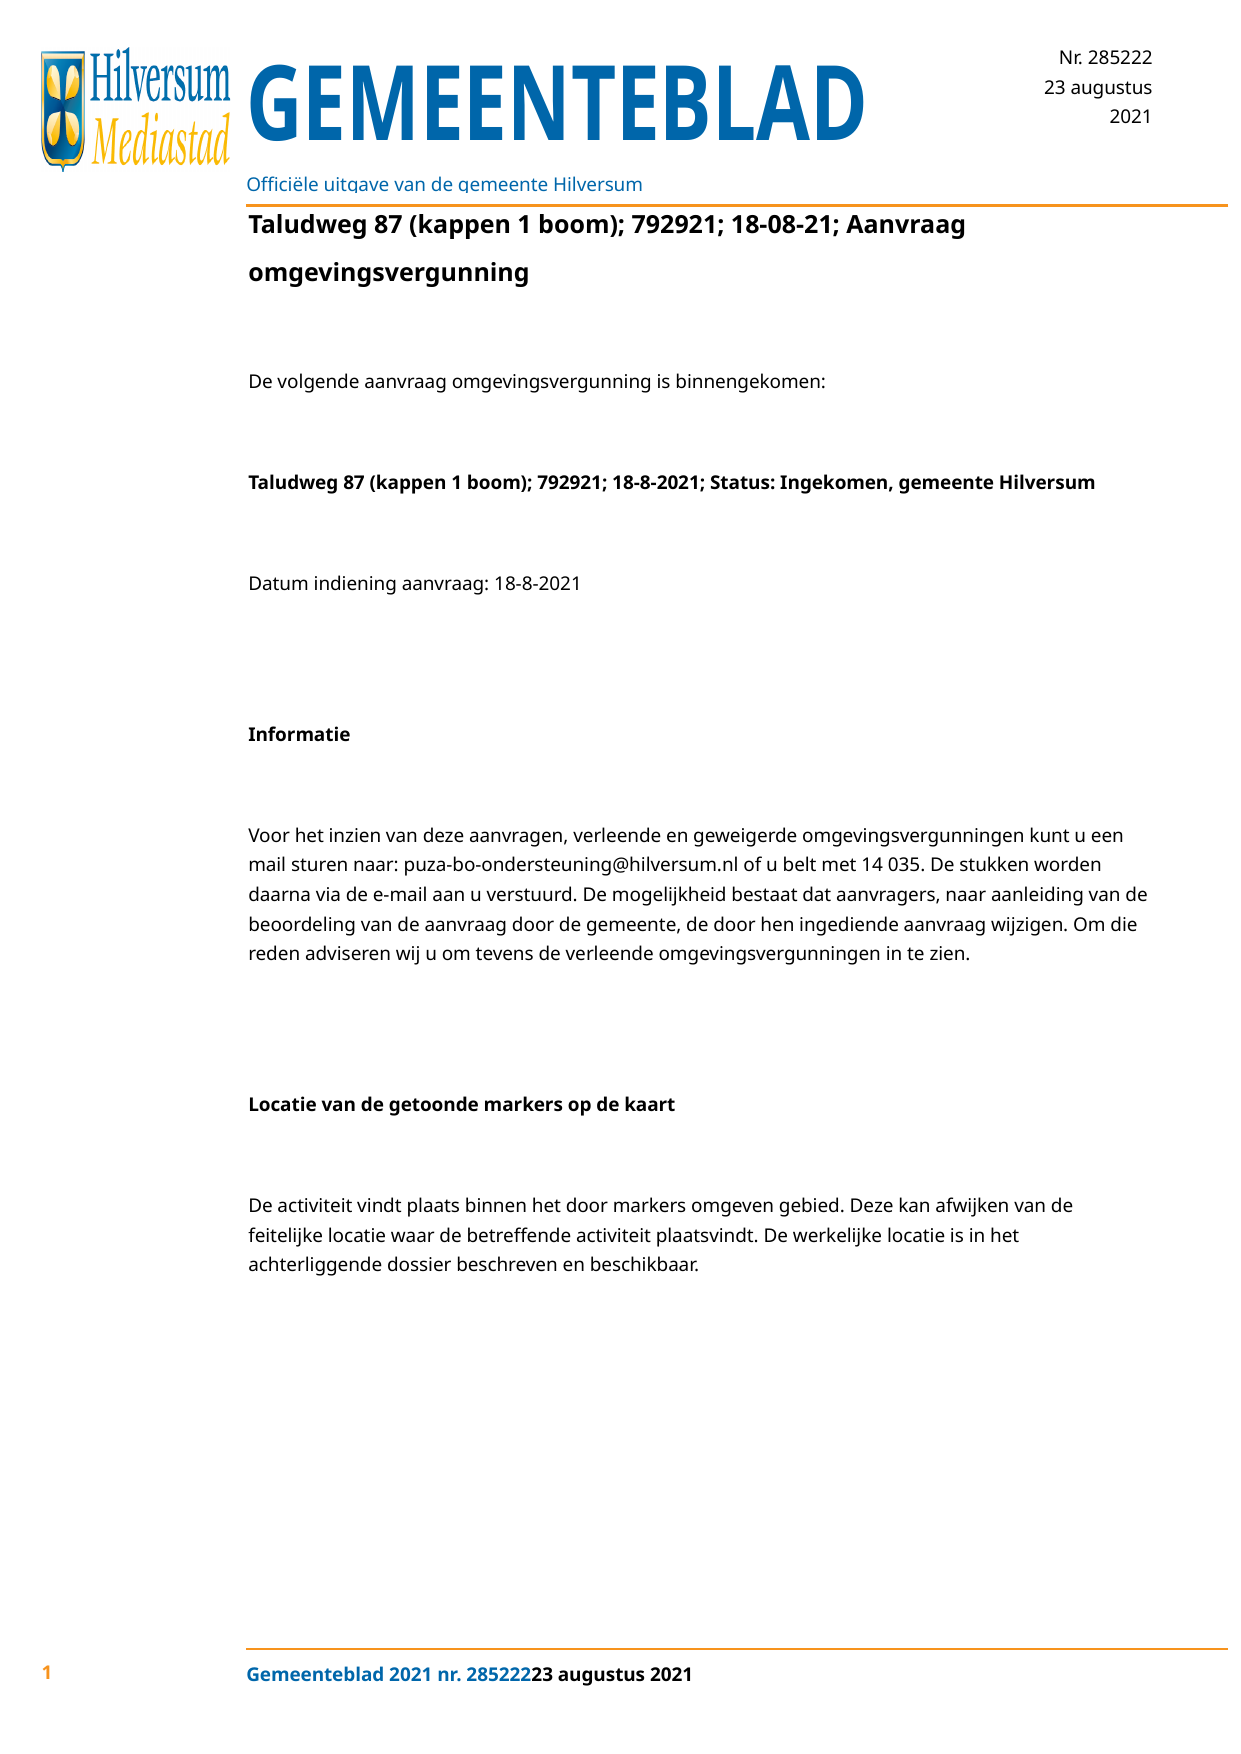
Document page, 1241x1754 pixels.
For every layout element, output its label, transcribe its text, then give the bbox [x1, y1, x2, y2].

text Taludweg 87 (kappen 1 boom); 792921; 18-08-21; Aanvraag omgevingsvergunning [248, 207, 1152, 288]
picture [41, 47, 231, 172]
text Locatie van de getoonde markers op de kaart [248, 1092, 1152, 1117]
text Informatie [248, 721, 1152, 747]
text Voor het inzien van deze aanvragen, verleende en geweigerde omgevingsvergunningen kunt u een mail sturen naar: puza-bo-ondersteuning@hilversum.nl of u belt met 14 035. De stukken worden daarna via de e-mail aan u verstuurd. De mogelijkheid bestaat dat aanvragers, naar aanleiding van de beoordeling van de aanvraag door de gemeente, de door hen ingediende aanvraag wijzigen. Om die reden adviseren wij u om tevens de verleende omgevingsvergunningen in te zien. [248, 822, 1152, 966]
text De volgende aanvraag omgevingsvergunning is binnengekomen: [248, 368, 1152, 394]
text De activiteit vindt plaats binnen het door markers omgeven gebied. Deze kan afwijken van de feitelijke locatie waar de betreffende activiteit plaatsvindt. De werkelijke locatie is in het achterliggende dossier beschreven en beschikbaar. [248, 1192, 1152, 1277]
text Taludweg 87 (kappen 1 boom); 792921; 18-8-2021; Status: Ingekomen, gemeente Hilversum [248, 469, 1152, 495]
text Datum indiening aanvraag: 18-8-2021 [248, 570, 1152, 596]
